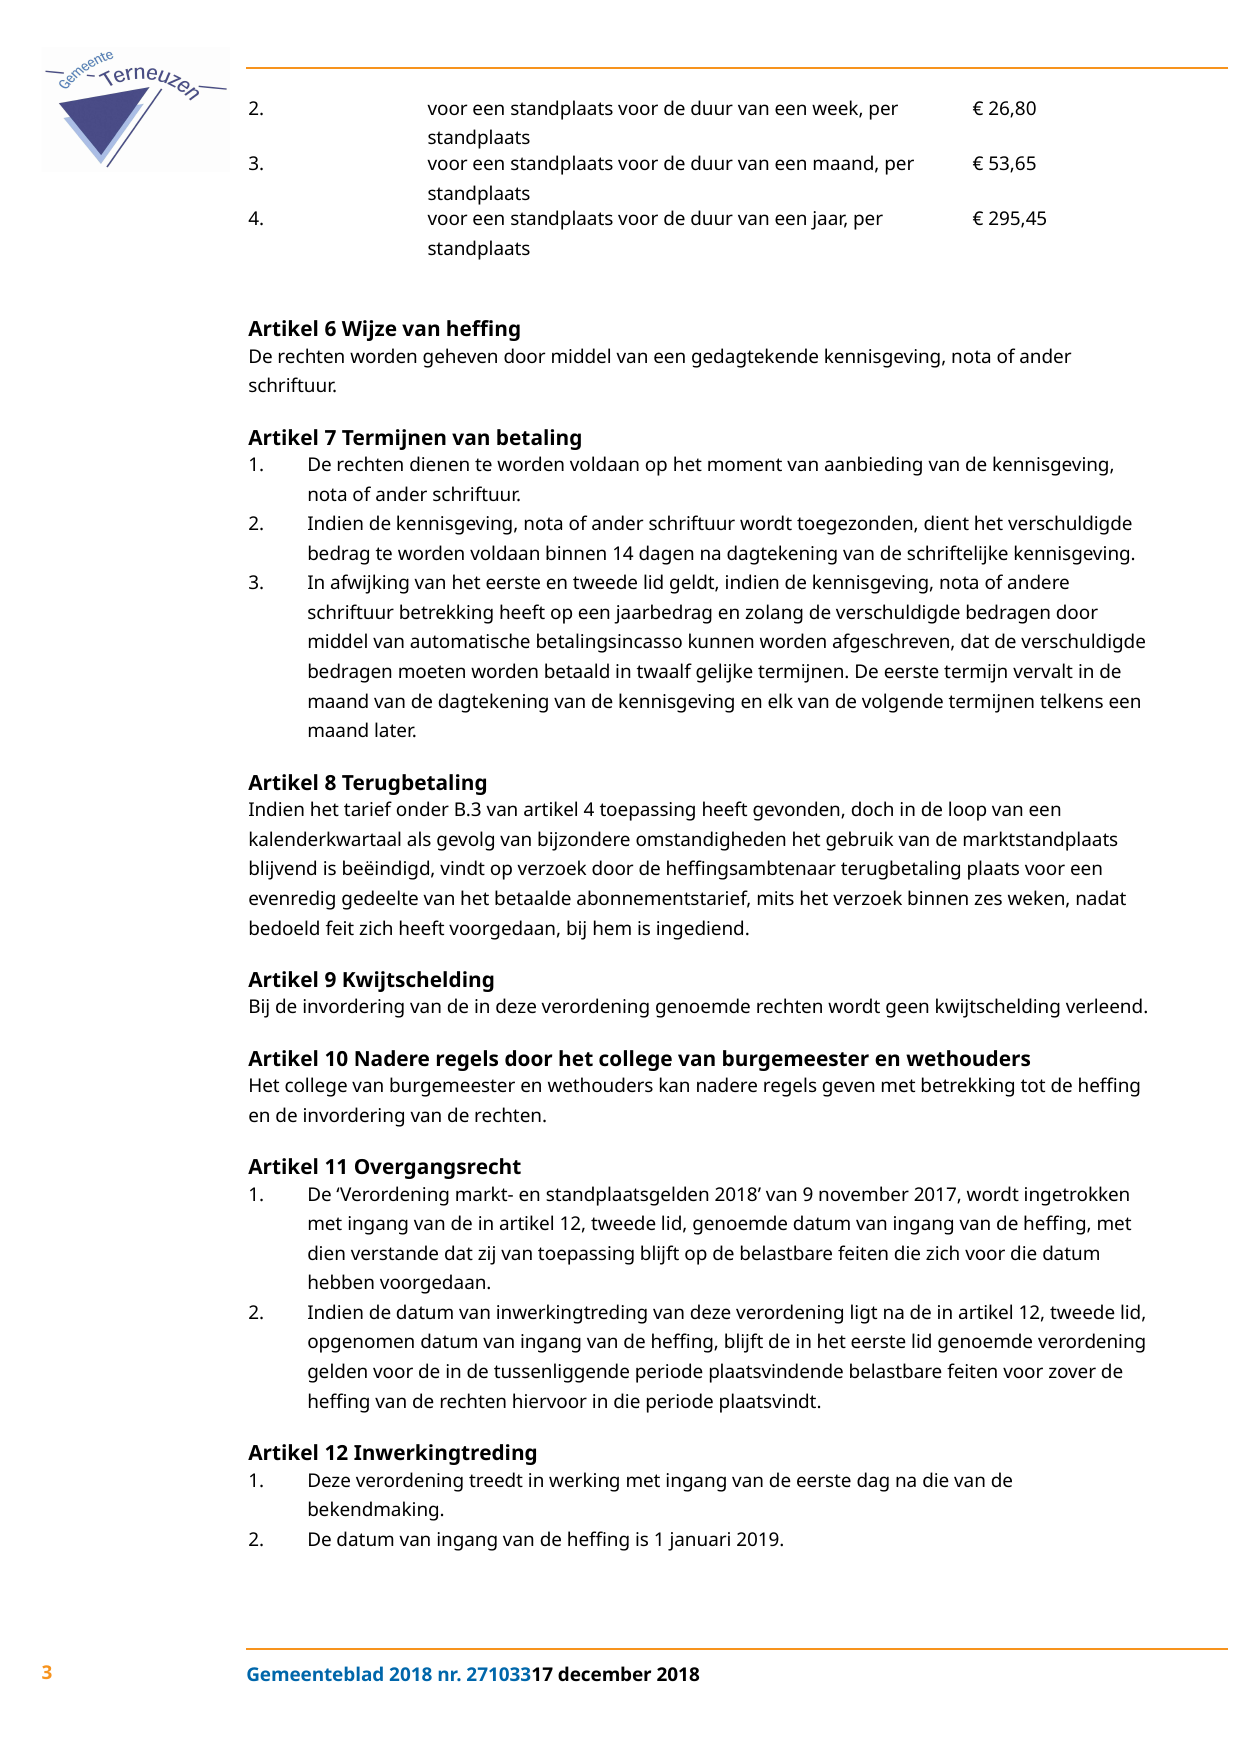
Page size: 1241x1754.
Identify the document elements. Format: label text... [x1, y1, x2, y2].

list De datum van ingang van de heffing is 1 januari 2019. [248, 1526, 1152, 1552]
text Artikel 12 Inwerkingtreding [248, 1438, 1152, 1467]
list Indien de datum van inwerkingtreding van deze verordening ligt na de in artikel 12, tweede lid, opgenomen datum van ingang van de heffing, blijft de in het eerste lid genoemde verordening gelden voor de in de tussenliggende periode plaatsvindende belastbare feiten voor zover de heffing van de rechten hiervoor in die periode plaatsvindt. [248, 1299, 1152, 1414]
table_cell € 53,65 [973, 150, 1152, 205]
text Artikel 9 Kwijtschelding [248, 965, 1152, 993]
table_cell 2. [248, 95, 427, 150]
table_cell voor een standplaats voor de duur van een maand, per standplaats [427, 150, 972, 205]
text Artikel 8 Terugbetaling [248, 768, 1152, 796]
text Bij de invordering van de in deze verordening genoemde rechten wordt geen kwijtschelding verleend. [248, 993, 1152, 1019]
text Artikel 6 Wijze van heffing [248, 314, 1152, 343]
table_cell € 295,45 [973, 205, 1152, 261]
list De rechten dienen te worden voldaan op het moment van aanbieding van de kennisgeving, nota of ander schriftuur. [248, 451, 1152, 507]
table_cell voor een standplaats voor de duur van een jaar, per standplaats [427, 205, 972, 261]
list In afwijking van het eerste en tweede lid geldt, indien de kennisgeving, nota of andere schriftuur betrekking heeft op een jaarbedrag en zolang de verschuldigde bedragen door middel van automatische betalingsincasso kunnen worden afgeschreven, dat de verschuldigde bedragen moeten worden betaald in twaalf gelijke termijnen. De eerste termijn vervalt in de maand van de dagtekening van de kennisgeving en elk van de volgende termijnen telkens een maand later. [248, 569, 1152, 743]
list Indien de kennisgeving, nota of ander schriftuur wordt toegezonden, dient het verschuldigde bedrag te worden voldaan binnen 14 dagen na dagtekening van de schriftelijke kennisgeving. [248, 510, 1152, 566]
table_cell € 26,80 [973, 95, 1152, 150]
text Artikel 10 Nadere regels door het college van burgemeester en wethouders [248, 1044, 1152, 1072]
list Deze verordening treedt in werking met ingang van de eerste dag na die van de bekendmaking. [248, 1467, 1152, 1522]
picture [41, 47, 231, 172]
text Het college van burgemeester en wethouders kan nadere regels geven met betrekking tot de heffing en de invordering van de rechten. [248, 1072, 1152, 1128]
table_cell 3. [248, 150, 427, 205]
text Indien het tarief onder B.3 van artikel 4 toepassing heeft gevonden, doch in de loop van een kalenderkwartaal als gevolg van bijzondere omstandigheden het gebruik van de marktstandplaats blijvend is beëindigd, vindt op verzoek door de heffingsambtenaar terugbetaling plaats voor een evenredig gedeelte van het betaalde abonnementstarief, mits het verzoek binnen zes weken, nadat bedoeld feit zich heeft voorgedaan, bij hem is ingediend. [248, 796, 1152, 940]
text Artikel 7 Termijnen van betaling [248, 423, 1152, 451]
table_cell 4. [248, 205, 427, 261]
text De rechten worden geheven door middel van een gedagtekende kennisgeving, nota of ander schriftuur. [248, 343, 1152, 398]
list De ‘Verordening markt- en standplaatsgelden 2018’ van 9 november 2017, wordt ingetrokken met ingang van de in artikel 12, tweede lid, genoemde datum van ingang van de heffing, met dien verstande dat zij van toepassing blijft op de belastbare feiten die zich voor die datum hebben voorgedaan. [248, 1181, 1152, 1295]
table_cell voor een standplaats voor de duur van een week, per standplaats [427, 95, 972, 150]
text Artikel 11 Overgangsrecht [248, 1152, 1152, 1181]
